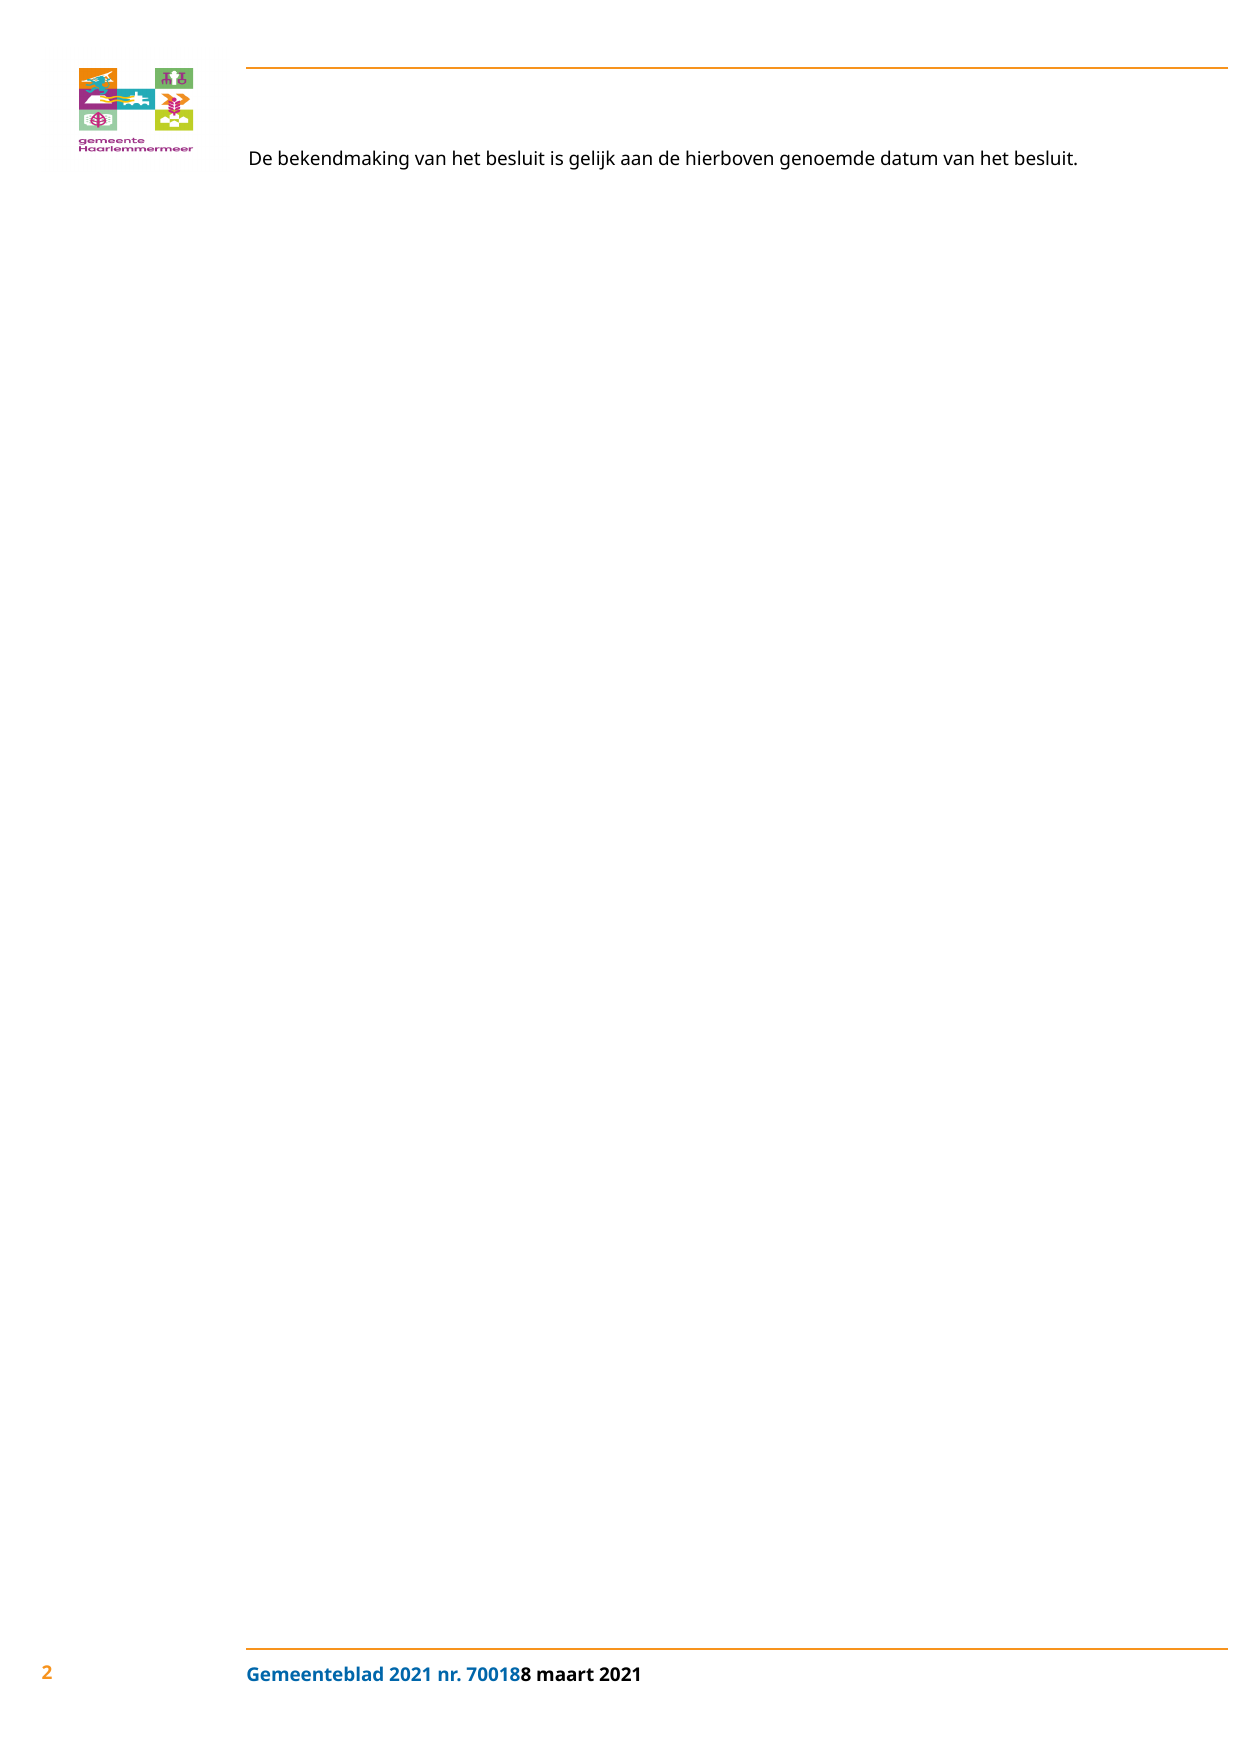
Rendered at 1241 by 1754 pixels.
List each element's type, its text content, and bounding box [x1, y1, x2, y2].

picture [41, 47, 231, 172]
text De bekendmaking van het besluit is gelijk aan de hierboven genoemde datum van het besluit. [248, 145, 1152, 171]
